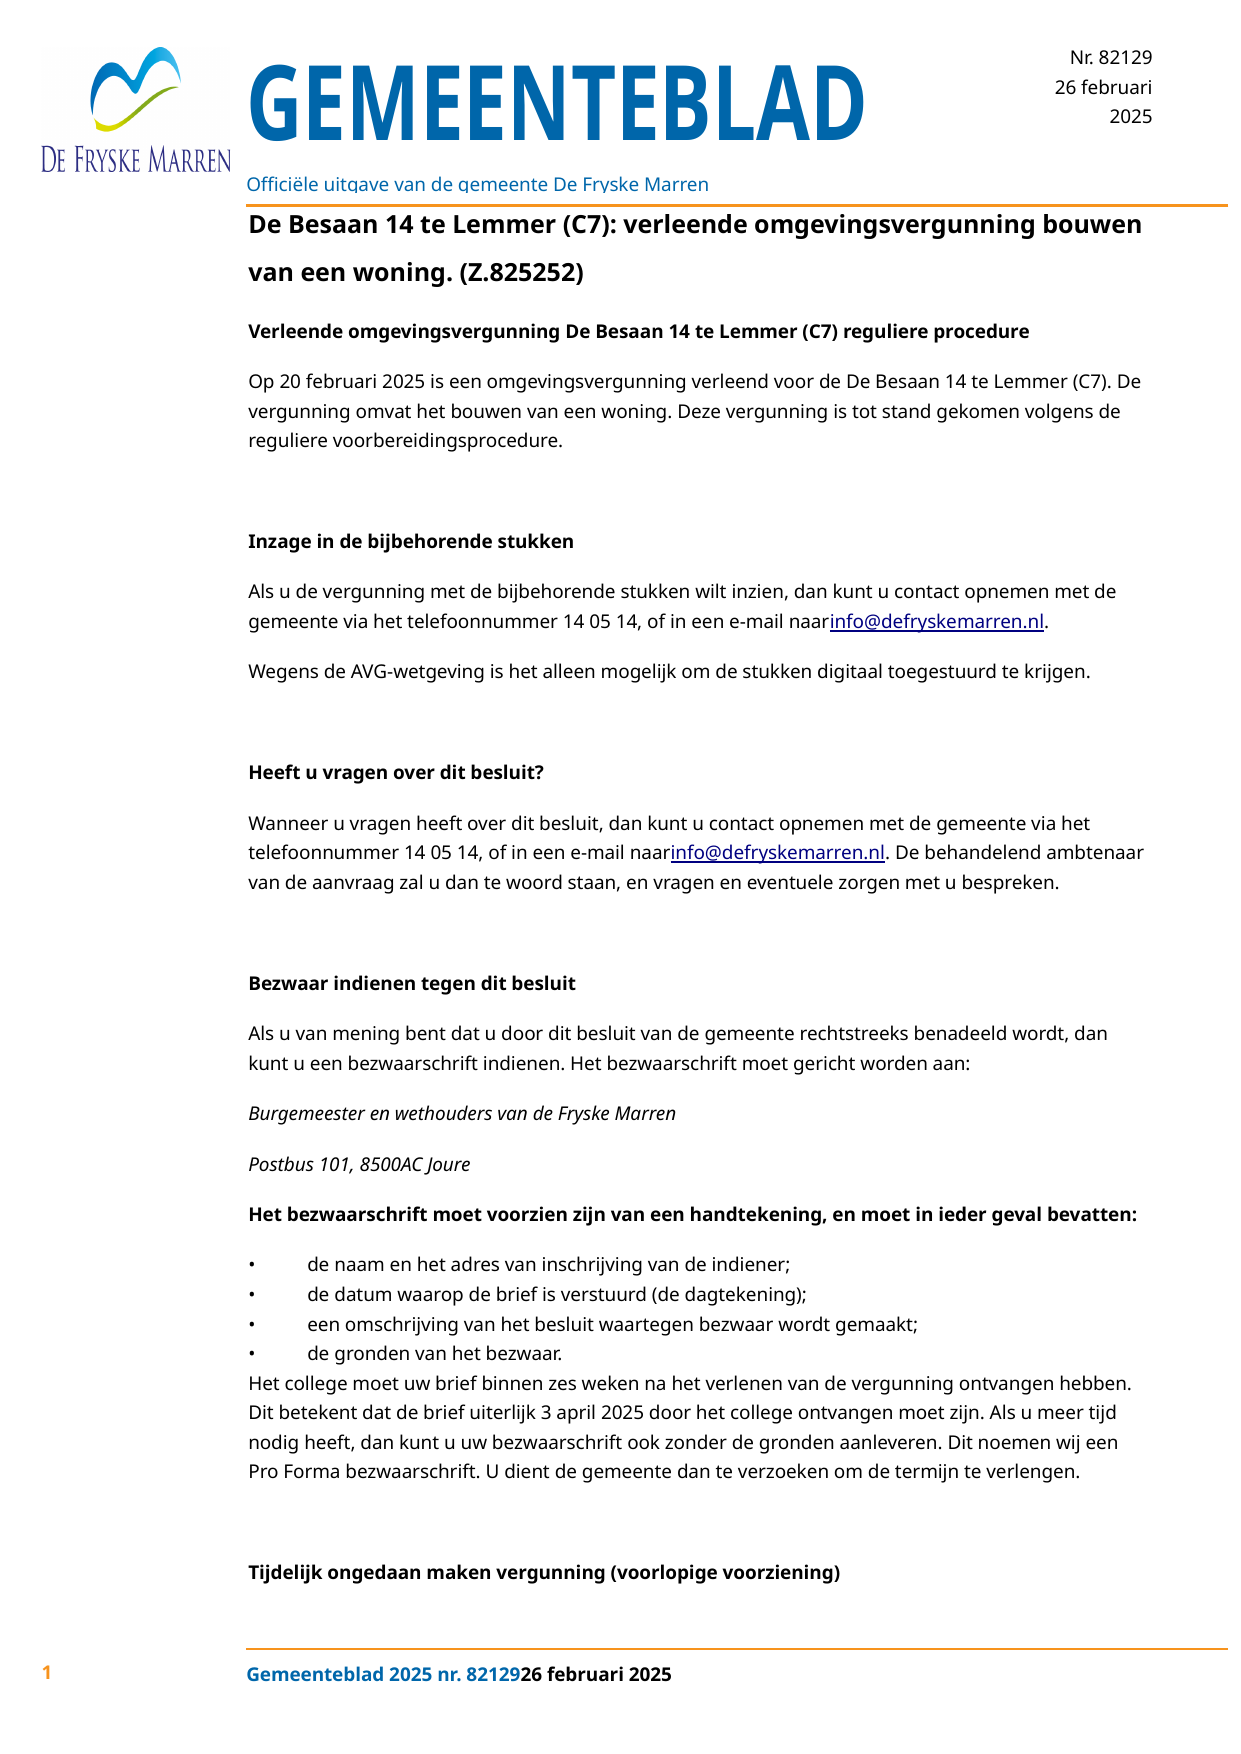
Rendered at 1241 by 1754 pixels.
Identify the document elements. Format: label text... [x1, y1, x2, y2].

text Wanneer u vragen heeft over dit besluit, dan kunt u contact opnemen met de gemeente via het telefoonnummer 14 05 14, of in een e-mail naarinfo@defryskemarren.nl. De behandelend ambtenaar van de aanvraag zal u dan te woord staan, en vragen en eventuele zorgen met u bespreken. [248, 810, 1152, 895]
text Heeft u vragen over dit besluit? [248, 759, 1152, 785]
text Inzage in de bijbehorende stukken [248, 528, 1152, 554]
list de naam en het adres van inschrijving van de indiener; [248, 1252, 1152, 1277]
text Het bezwaarschrift moet voorzien zijn van een handtekening, en moet in ieder geval bevatten: [248, 1201, 1152, 1227]
text Wegens de AVG-wetgeving is het alleen mogelijk om de stukken digitaal toegestuurd te krijgen. [248, 659, 1152, 684]
text Postbus 101, 8500AC Joure [248, 1151, 1152, 1177]
list de gronden van het bezwaar. [248, 1340, 1152, 1366]
list de datum waarop de brief is verstuurd (de dagtekening); [248, 1281, 1152, 1307]
text De Besaan 14 te Lemmer (C7): verleende omgevingsvergunning bouwen van een woning. (Z.825252) [248, 207, 1152, 288]
text Het college moet uw brief binnen zes weken na het verlenen van de vergunning ontvangen hebben. Dit betekent dat de brief uiterlijk 3 april 2025 door het college ontvangen moet zijn. Als u meer tijd nodig heeft, dan kunt u uw bezwaarschrift ook zonder de gronden aanleveren. Dit noemen wij een Pro Forma bezwaarschrift. U dient de gemeente dan te verzoeken om de termijn te verlengen. [248, 1370, 1152, 1484]
text Tijdelijk ongedaan maken vergunning (voorlopige voorziening) [248, 1559, 1152, 1585]
text Op 20 februari 2025 is een omgevingsvergunning verleend voor de De Besaan 14 te Lemmer (C7). De vergunning omvat het bouwen van een woning. Deze vergunning is tot stand gekomen volgens de reguliere voorbereidingsprocedure. [248, 368, 1152, 453]
text Als u de vergunning met de bijbehorende stukken wilt inzien, dan kunt u contact opnemen met de gemeente via het telefoonnummer 14 05 14, of in een e-mail naarinfo@defryskemarren.nl. [248, 579, 1152, 634]
text Verleende omgevingsvergunning De Besaan 14 te Lemmer (C7) reguliere procedure [248, 318, 1152, 344]
list een omschrijving van het besluit waartegen bezwaar wordt gemaakt; [248, 1311, 1152, 1337]
text Als u van mening bent dat u door dit besluit van de gemeente rechtstreeks benadeeld wordt, dan kunt u een bezwaarschrift indienen. Het bezwaarschrift moet gericht worden aan: [248, 1020, 1152, 1076]
picture [41, 47, 231, 172]
text Burgemeester en wethouders van de Fryske Marren [248, 1100, 1152, 1126]
text Bezwaar indienen tegen dit besluit [248, 970, 1152, 996]
